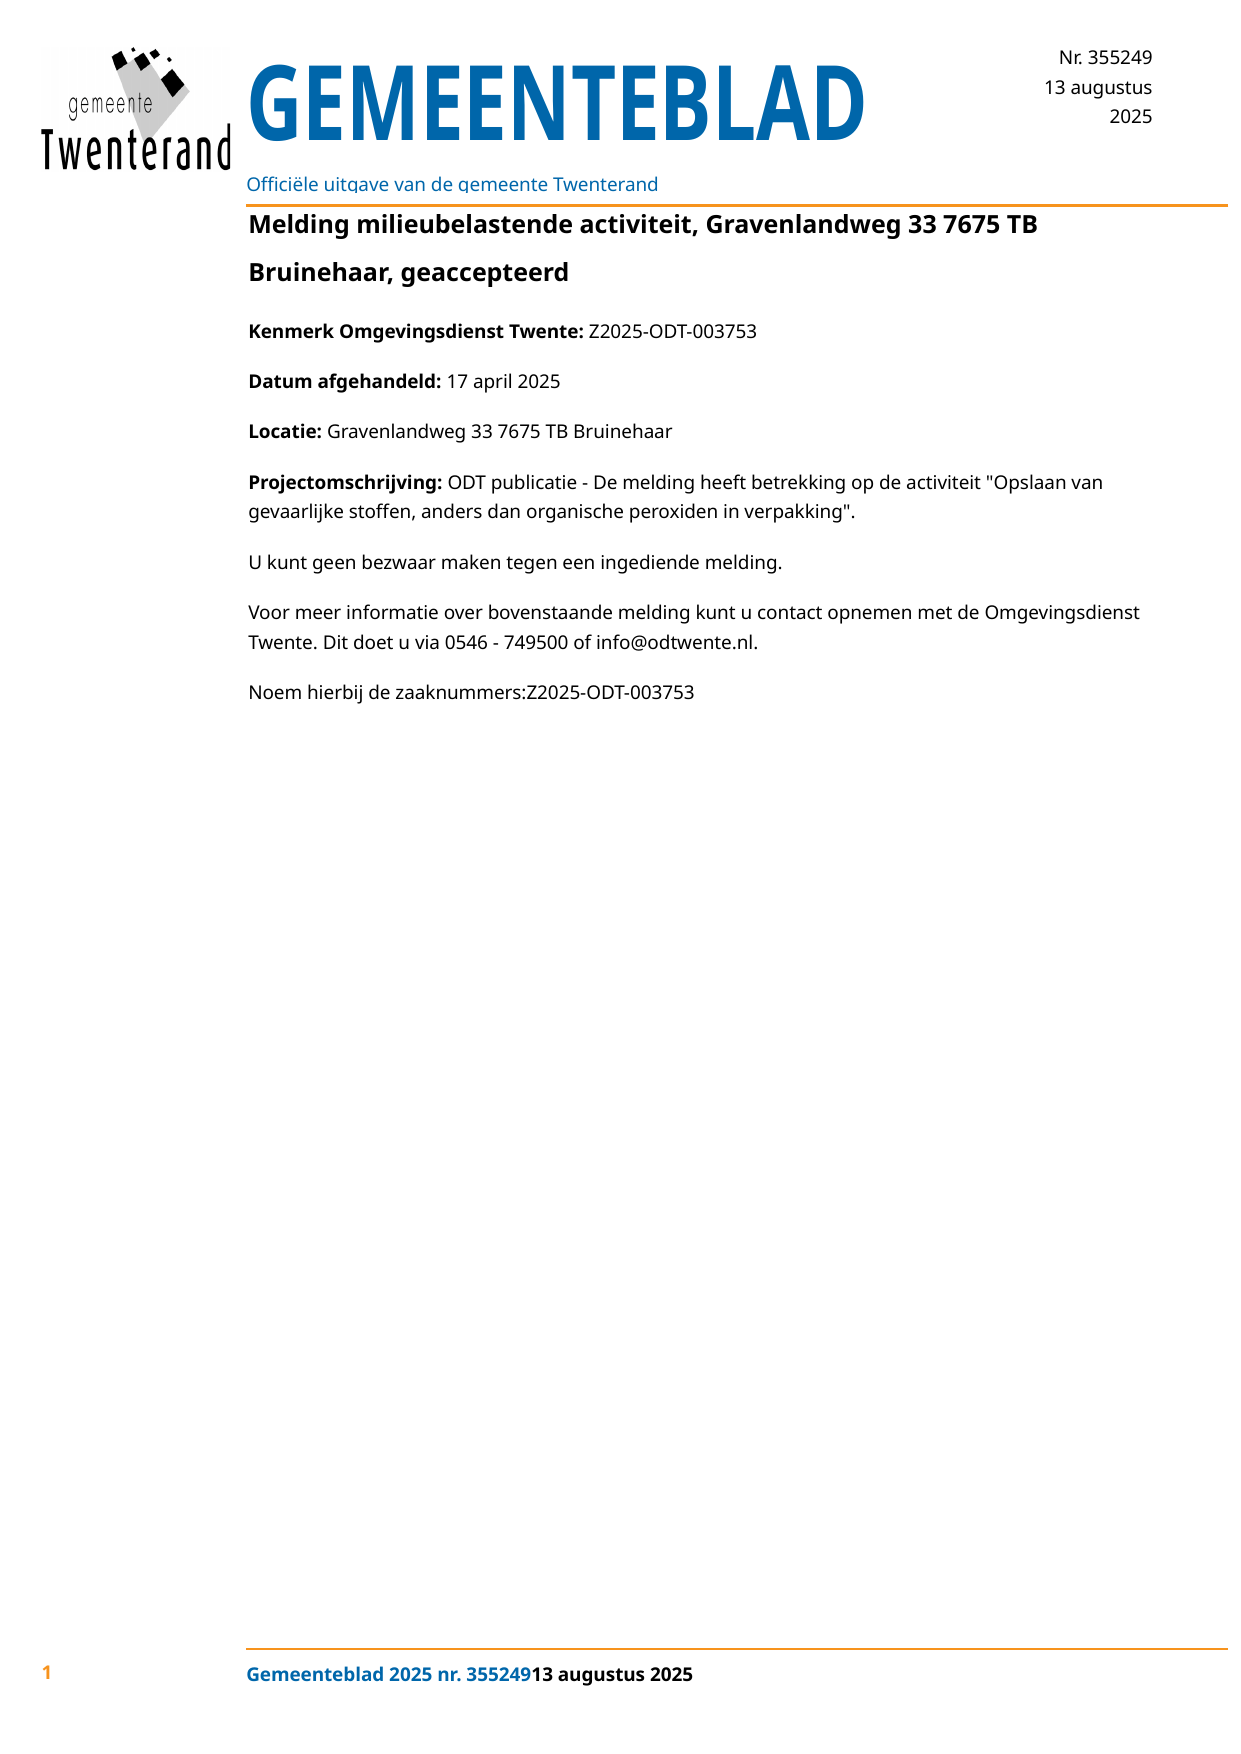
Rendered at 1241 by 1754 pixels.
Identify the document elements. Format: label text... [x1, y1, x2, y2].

text Noem hierbij de zaaknummers:Z2025-ODT-003753 [248, 679, 1152, 705]
text Melding milieubelastende activiteit, Gravenlandweg 33 7675 TB Bruinehaar, geaccepteerd [248, 207, 1152, 288]
text Kenmerk Omgevingsdienst Twente: Z2025-ODT-003753 [248, 318, 1152, 344]
text Locatie: Gravenlandweg 33 7675 TB Bruinehaar [248, 419, 1152, 444]
text Voor meer informatie over bovenstaande melding kunt u contact opnemen met de Omgevingsdienst Twente. Dit doet u via 0546 - 749500 of info@odtwente.nl. [248, 599, 1152, 655]
text Projectomschrijving: ODT publicatie - De melding heeft betrekking op de activiteit "Opslaan van gevaarlijke stoffen, anders dan organische peroxiden in verpakking". [248, 469, 1152, 524]
text Datum afgehandeld: 17 april 2025 [248, 368, 1152, 394]
text U kunt geen bezwaar maken tegen een ingediende melding. [248, 549, 1152, 575]
picture [41, 47, 231, 172]
